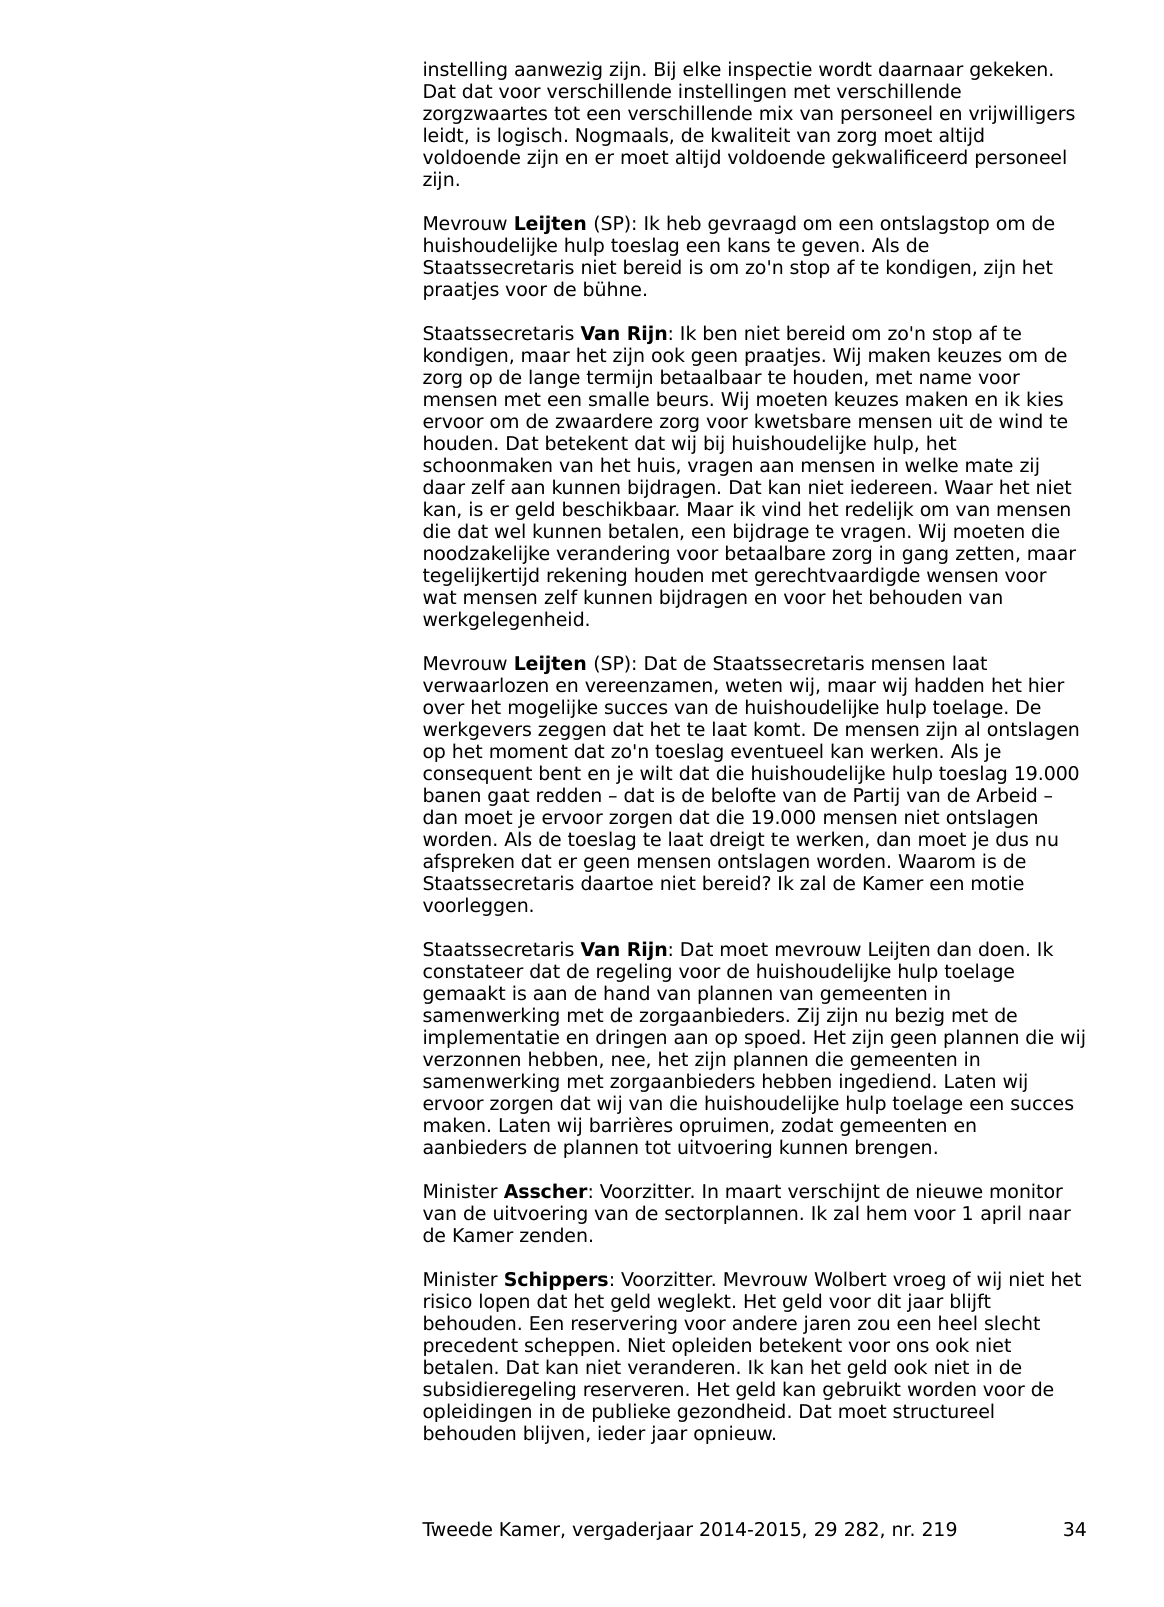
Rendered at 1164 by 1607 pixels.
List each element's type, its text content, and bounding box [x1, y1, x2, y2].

text Minister Schippers: Voorzitter. Mevrouw Wolbert vroeg of wij niet het risico lopen dat het geld weglekt. Het geld voor dit jaar blijft behouden. Een reservering voor andere jaren zou een heel slecht precedent scheppen. Niet opleiden betekent voor ons ook niet betalen. Dat kan niet veranderen. Ik kan het geld ook niet in de subsidieregeling reserveren. Het geld kan gebruikt worden voor de opleidingen in de publieke gezondheid. Dat moet structureel behouden blijven, ieder jaar opnieuw. [422, 1269, 1087, 1445]
text Mevrouw Leijten (SP): Ik heb gevraagd om een ontslagstop om de huishoudelijke hulp toeslag een kans te geven. Als de Staatssecretaris niet bereid is om zo'n stop af te kondigen, zijn het praatjes voor de bühne. [422, 213, 1087, 301]
text instelling aanwezig zijn. Bij elke inspectie wordt daarnaar gekeken. Dat dat voor verschillende instellingen met verschillende zorgzwaartes tot een verschillende mix van personeel en vrijwilligers leidt, is logisch. Nogmaals, de kwaliteit van zorg moet altijd voldoende zijn en er moet altijd voldoende gekwalificeerd personeel zijn. [422, 59, 1087, 191]
text Staatssecretaris Van Rijn: Ik ben niet bereid om zo'n stop af te kondigen, maar het zijn ook geen praatjes. Wij maken keuzes om de zorg op de lange termijn betaalbaar te houden, met name voor mensen met een smalle beurs. Wij moeten keuzes maken en ik kies ervoor om de zwaardere zorg voor kwetsbare mensen uit de wind te houden. Dat betekent dat wij bij huishoudelijke hulp, het schoonmaken van het huis, vragen aan mensen in welke mate zij daar zelf aan kunnen bijdragen. Dat kan niet iedereen. Waar het niet kan, is er geld beschikbaar. Maar ik vind het redelijk om van mensen die dat wel kunnen betalen, een bijdrage te vragen. Wij moeten die noodzakelijke verandering voor betaalbare zorg in gang zetten, maar tegelijkertijd rekening houden met gerechtvaardigde wensen voor wat mensen zelf kunnen bijdragen en voor het behouden van werkgelegenheid. [422, 323, 1087, 631]
text Minister Asscher: Voorzitter. In maart verschijnt de nieuwe monitor van de uitvoering van de sectorplannen. Ik zal hem voor 1 april naar de Kamer zenden. [422, 1181, 1087, 1247]
text Mevrouw Leijten (SP): Dat de Staatssecretaris mensen laat verwaarlozen en vereenzamen, weten wij, maar wij hadden het hier over het mogelijke succes van de huishoudelijke hulp toelage. De werkgevers zeggen dat het te laat komt. De mensen zijn al ontslagen op het moment dat zo'n toeslag eventueel kan werken. Als je consequent bent en je wilt dat die huishoudelijke hulp toeslag 19.000 banen gaat redden – dat is de belofte van de Partij van de Arbeid – dan moet je ervoor zorgen dat die 19.000 mensen niet ontslagen worden. Als de toeslag te laat dreigt te werken, dan moet je dus nu afspreken dat er geen mensen ontslagen worden. Waarom is de Staatssecretaris daartoe niet bereid? Ik zal de Kamer een motie voorleggen. [422, 653, 1087, 917]
text Staatssecretaris Van Rijn: Dat moet mevrouw Leijten dan doen. Ik constateer dat de regeling voor de huishoudelijke hulp toelage gemaakt is aan de hand van plannen van gemeenten in samenwerking met de zorgaanbieders. Zij zijn nu bezig met de implementatie en dringen aan op spoed. Het zijn geen plannen die wij verzonnen hebben, nee, het zijn plannen die gemeenten in samenwerking met zorgaanbieders hebben ingediend. Laten wij ervoor zorgen dat wij van die huishoudelijke hulp toelage een succes maken. Laten wij barrières opruimen, zodat gemeenten en aanbieders de plannen tot uitvoering kunnen brengen. [422, 939, 1087, 1159]
